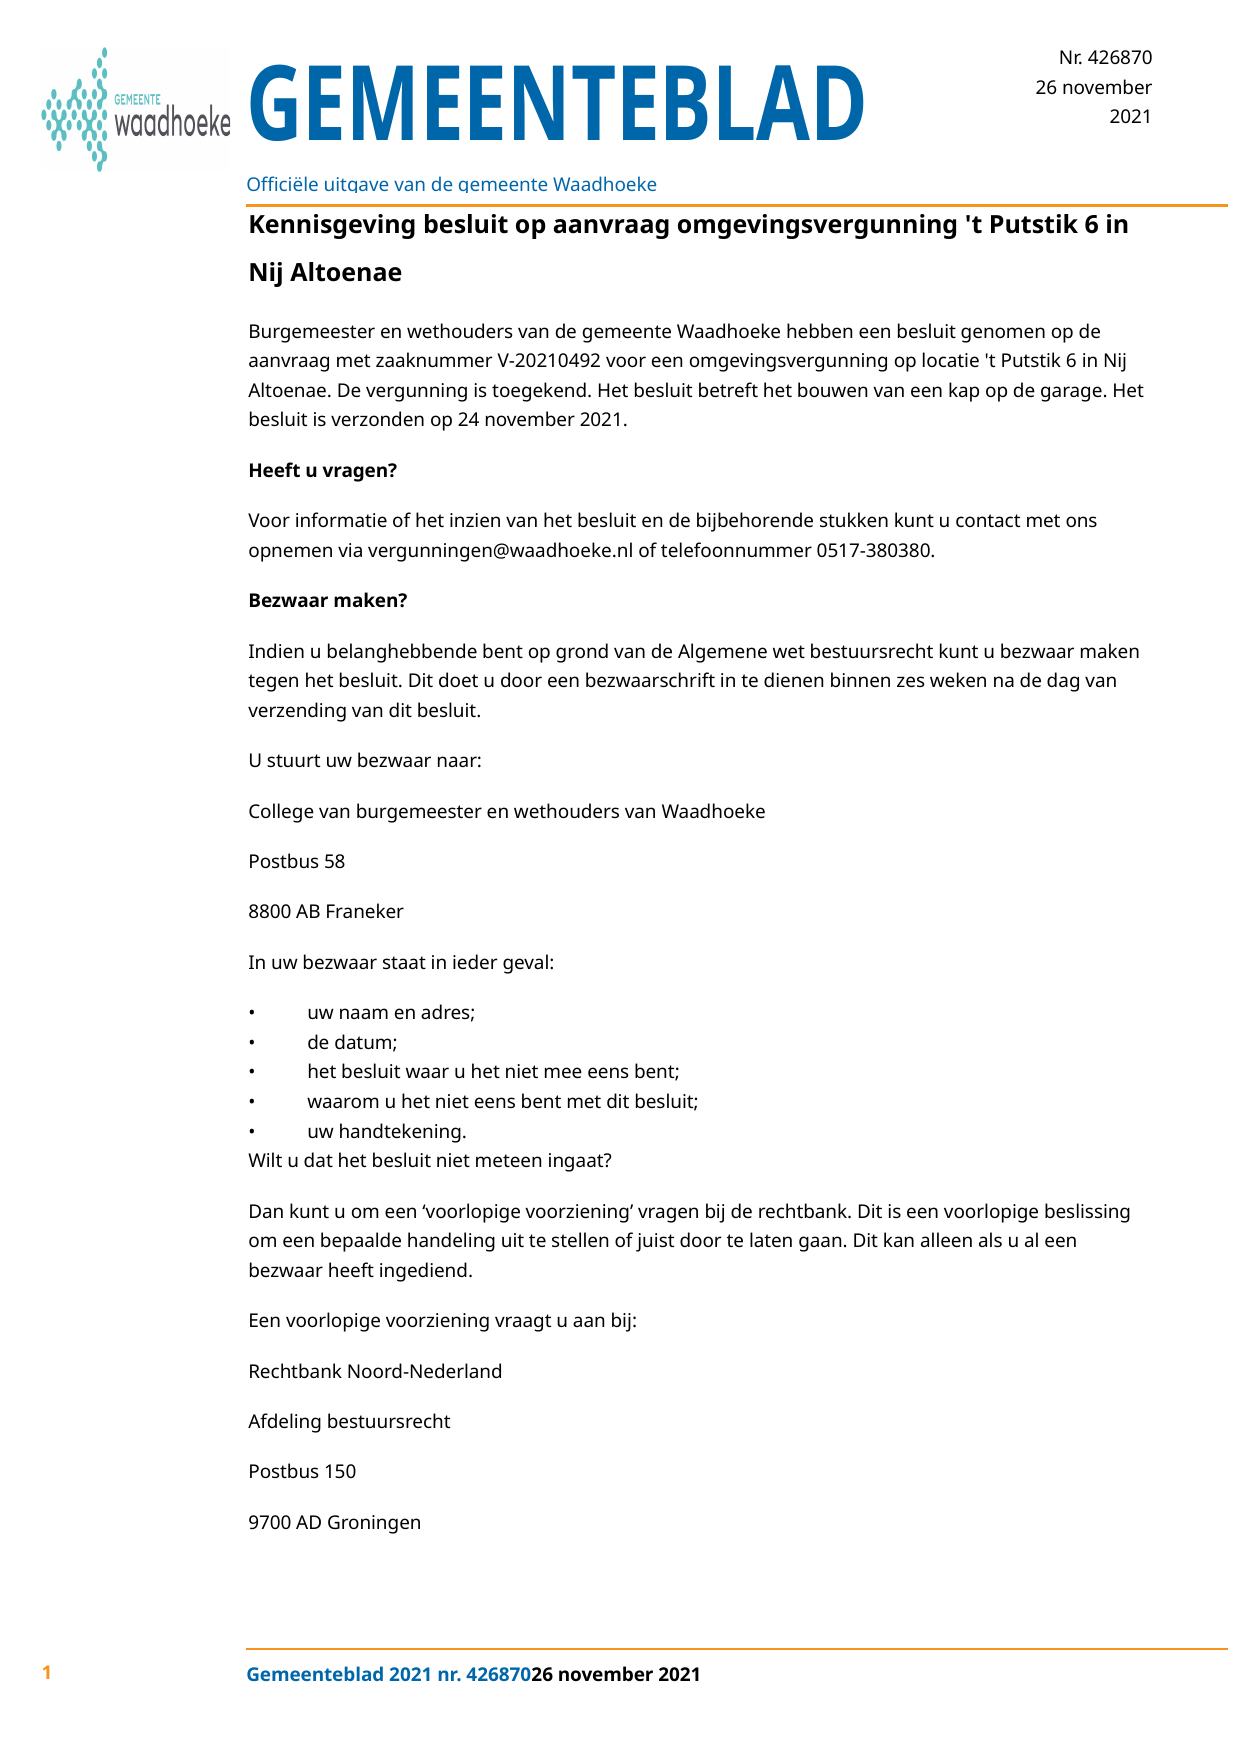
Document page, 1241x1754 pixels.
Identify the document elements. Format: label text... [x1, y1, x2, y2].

text 8800 AB Franeker [248, 899, 1152, 924]
text Heeft u vragen? [248, 457, 1152, 483]
text Voor informatie of het inzien van het besluit en de bijbehorende stukken kunt u contact met ons opnemen via vergunningen@waadhoeke.nl of telefoonnummer 0517-380380. [248, 507, 1152, 563]
text Dan kunt u om een ‘voorlopige voorziening’ vragen bij de rechtbank. Dit is een voorlopige beslissing om een bepaalde handeling uit te stellen of juist door te laten gaan. Dit kan alleen als u al een bezwaar heeft ingediend. [248, 1198, 1152, 1283]
text Rechtbank Noord-Nederland [248, 1358, 1152, 1384]
list het besluit waar u het niet mee eens bent; [248, 1059, 1152, 1084]
text Wilt u dat het besluit niet meteen ingaat? [248, 1147, 1152, 1173]
text Kennisgeving besluit op aanvraag omgevingsvergunning 't Putstik 6 in Nij Altoenae [248, 207, 1152, 288]
text U stuurt uw bezwaar naar: [248, 747, 1152, 773]
text Bezwaar maken? [248, 587, 1152, 613]
text Burgemeester en wethouders van de gemeente Waadhoeke hebben een besluit genomen op de aanvraag met zaaknummer V-20210492 voor een omgevingsvergunning op locatie 't Putstik 6 in Nij Altoenae. De vergunning is toegekend. Het besluit betreft het bouwen van een kap op de garage. Het besluit is verzonden op 24 november 2021. [248, 318, 1152, 432]
text Postbus 150 [248, 1459, 1152, 1484]
text In uw bezwaar staat in ieder geval: [248, 949, 1152, 975]
text Postbus 58 [248, 848, 1152, 874]
text 9700 AD Groningen [248, 1509, 1152, 1535]
list uw naam en adres; [248, 999, 1152, 1025]
list uw handtekening. [248, 1118, 1152, 1144]
text Afdeling bestuursrecht [248, 1408, 1152, 1434]
text Een voorlopige voorziening vraagt u aan bij: [248, 1307, 1152, 1333]
list waarom u het niet eens bent met dit besluit; [248, 1088, 1152, 1114]
picture [41, 47, 231, 172]
list de datum; [248, 1029, 1152, 1055]
text College van burgemeester en wethouders van Waadhoeke [248, 798, 1152, 824]
text Indien u belanghebbende bent op grond van de Algemene wet bestuursrecht kunt u bezwaar maken tegen het besluit. Dit doet u door een bezwaarschrift in te dienen binnen zes weken na de dag van verzending van dit besluit. [248, 638, 1152, 723]
